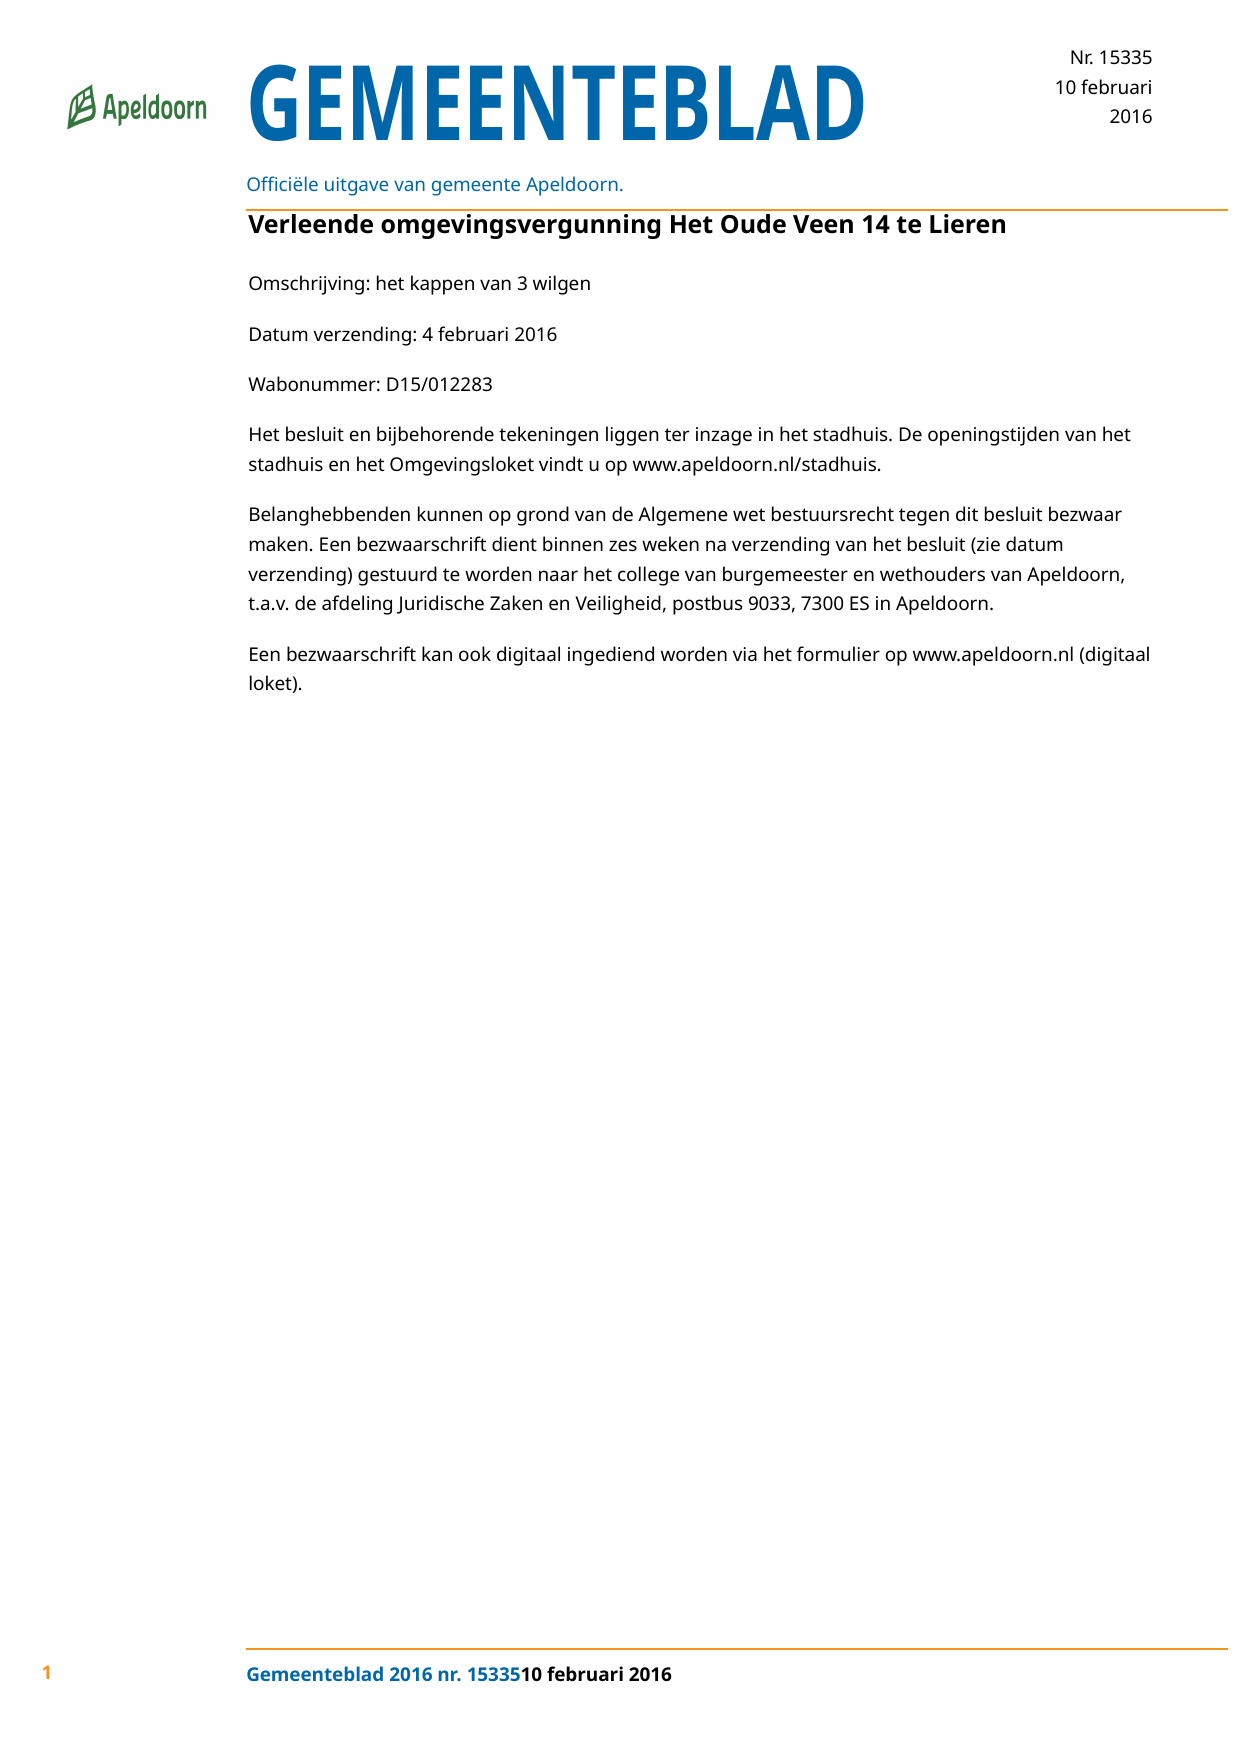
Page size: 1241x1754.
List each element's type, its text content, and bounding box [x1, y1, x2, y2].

text Het besluit en bijbehorende tekeningen liggen ter inzage in het stadhuis. De openingstijden van het stadhuis en het Omgevingsloket vindt u op www.apeldoorn.nl/stadhuis. [248, 422, 1152, 477]
text Verleende omgevingsvergunning Het Oude Veen 14 te Lieren [248, 211, 1152, 241]
text Belanghebbenden kunnen op grond van de Algemene wet bestuursrecht tegen dit besluit bezwaar maken. Een bezwaarschrift dient binnen zes weken na verzending van het besluit (zie datum verzending) gestuurd te worden naar het college van burgemeester en wethouders van Apeldoorn, t.a.v. de afdeling Juridische Zaken en Veiligheid, postbus 9033, 7300 ES in Apeldoorn. [248, 502, 1152, 616]
text Datum verzending: 4 februari 2016 [248, 321, 1152, 346]
text Omschrijving: het kappen van 3 wilgen [248, 270, 1152, 296]
text Wabonummer: D15/012283 [248, 371, 1152, 397]
text Een bezwaarschrift kan ook digitaal ingediend worden via het formulier op www.apeldoorn.nl (digitaal loket). [248, 641, 1152, 696]
picture [41, 47, 231, 172]
